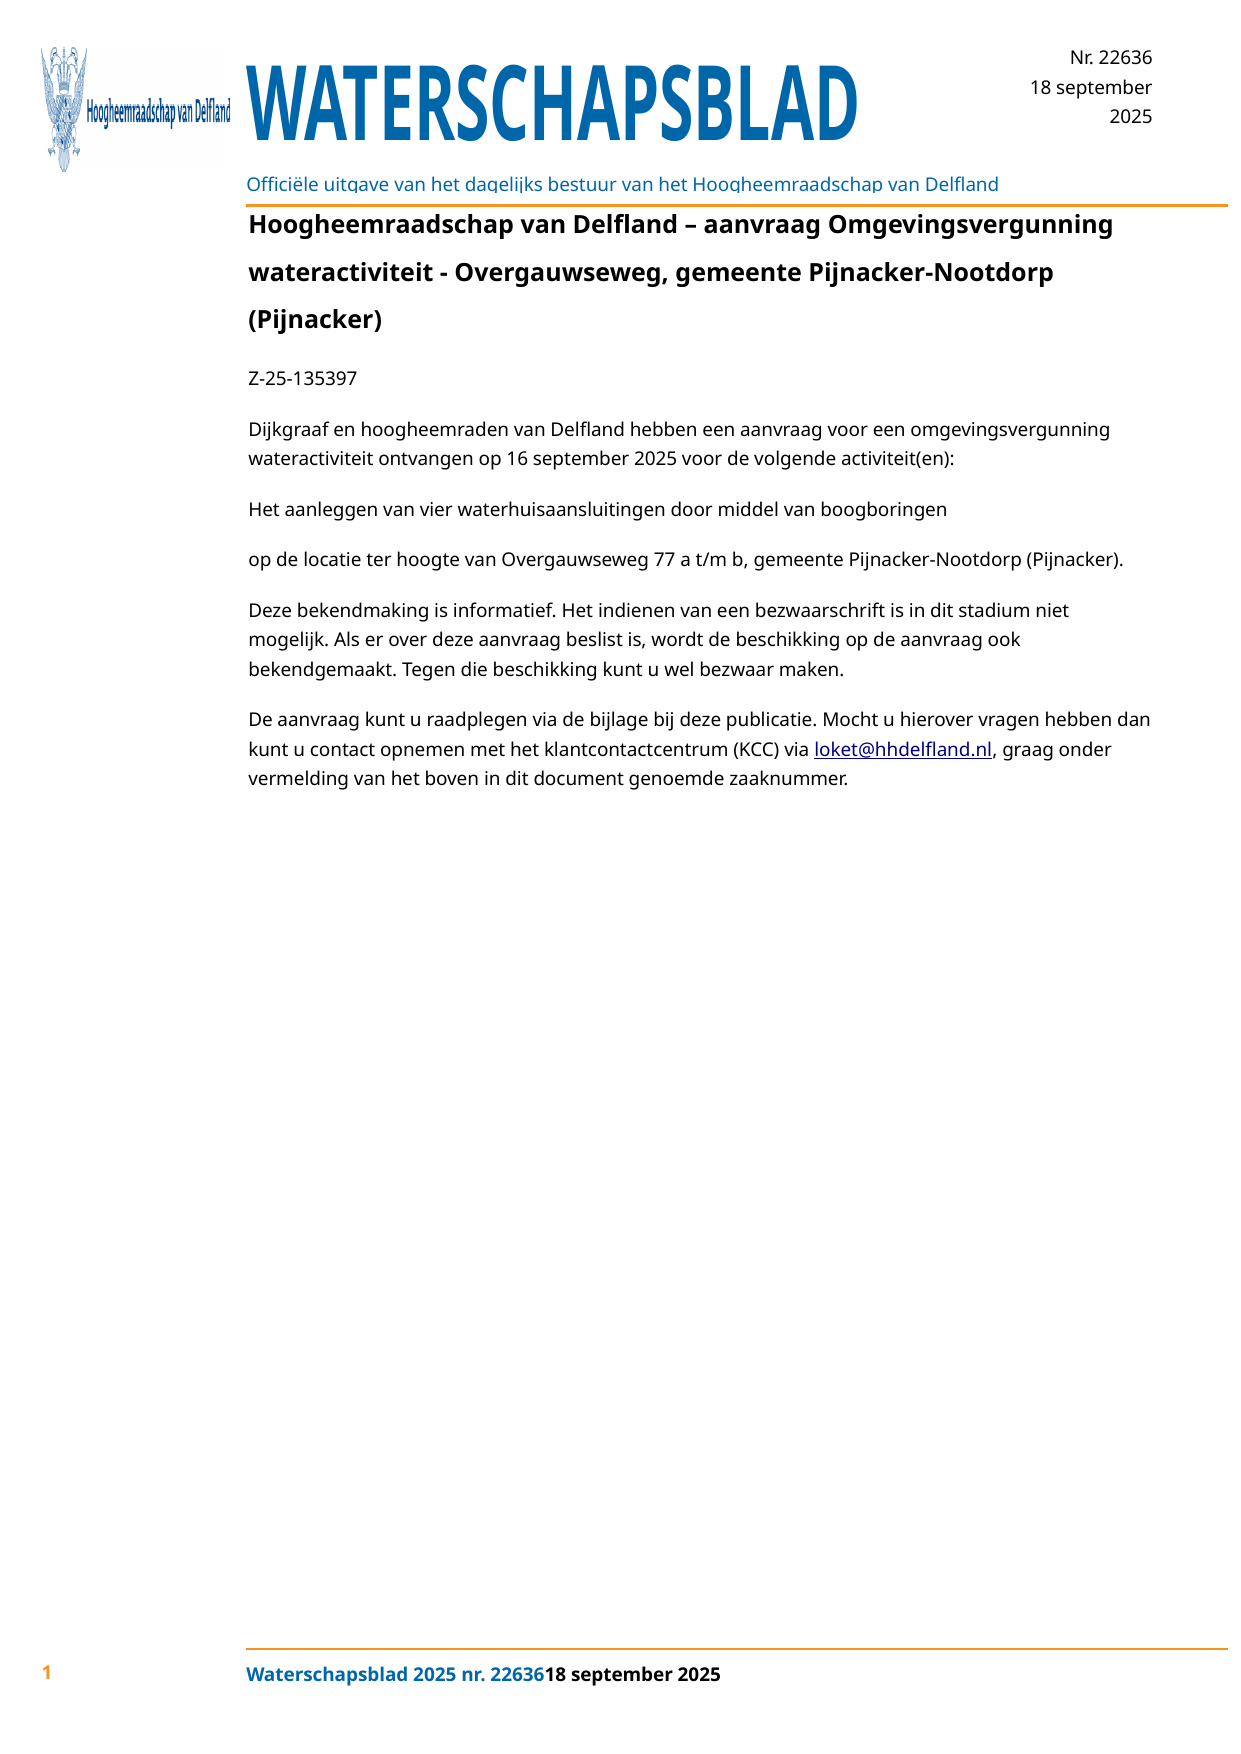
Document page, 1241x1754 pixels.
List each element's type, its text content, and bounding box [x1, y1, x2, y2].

text De aanvraag kunt u raadplegen via de bijlage bij deze publicatie. Mocht u hierover vragen hebben dan kunt u contact opnemen met het klantcontactcentrum (KCC) via loket@hhdelfland.nl, graag onder vermelding van het boven in dit document genoemde zaaknummer. [248, 706, 1152, 791]
text op de locatie ter hoogte van Overgauwseweg 77 a t/m b, gemeente Pijnacker-Nootdorp (Pijnacker). [248, 546, 1152, 572]
text Deze bekendmaking is informatief. Het indienen van een bezwaarschrift is in dit stadium niet mogelijk. Als er over deze aanvraag beslist is, wordt de beschikking op de aanvraag ook bekendgemaakt. Tegen die beschikking kunt u wel bezwaar maken. [248, 597, 1152, 682]
text Het aanleggen van vier waterhuisaansluitingen door middel van boogboringen [248, 496, 1152, 522]
text Z-25-135397 [248, 366, 1152, 391]
text Dijkgraaf en hoogheemraden van Delfland hebben een aanvraag voor een omgevingsvergunning wateractiviteit ontvangen op 16 september 2025 voor de volgende activiteit(en): [248, 416, 1152, 471]
picture [41, 47, 231, 172]
text Hoogheemraadschap van Delfland – aanvraag Omgevingsvergunning wateractiviteit - Overgauwseweg, gemeente Pijnacker-Nootdorp (Pijnacker) [248, 207, 1152, 336]
